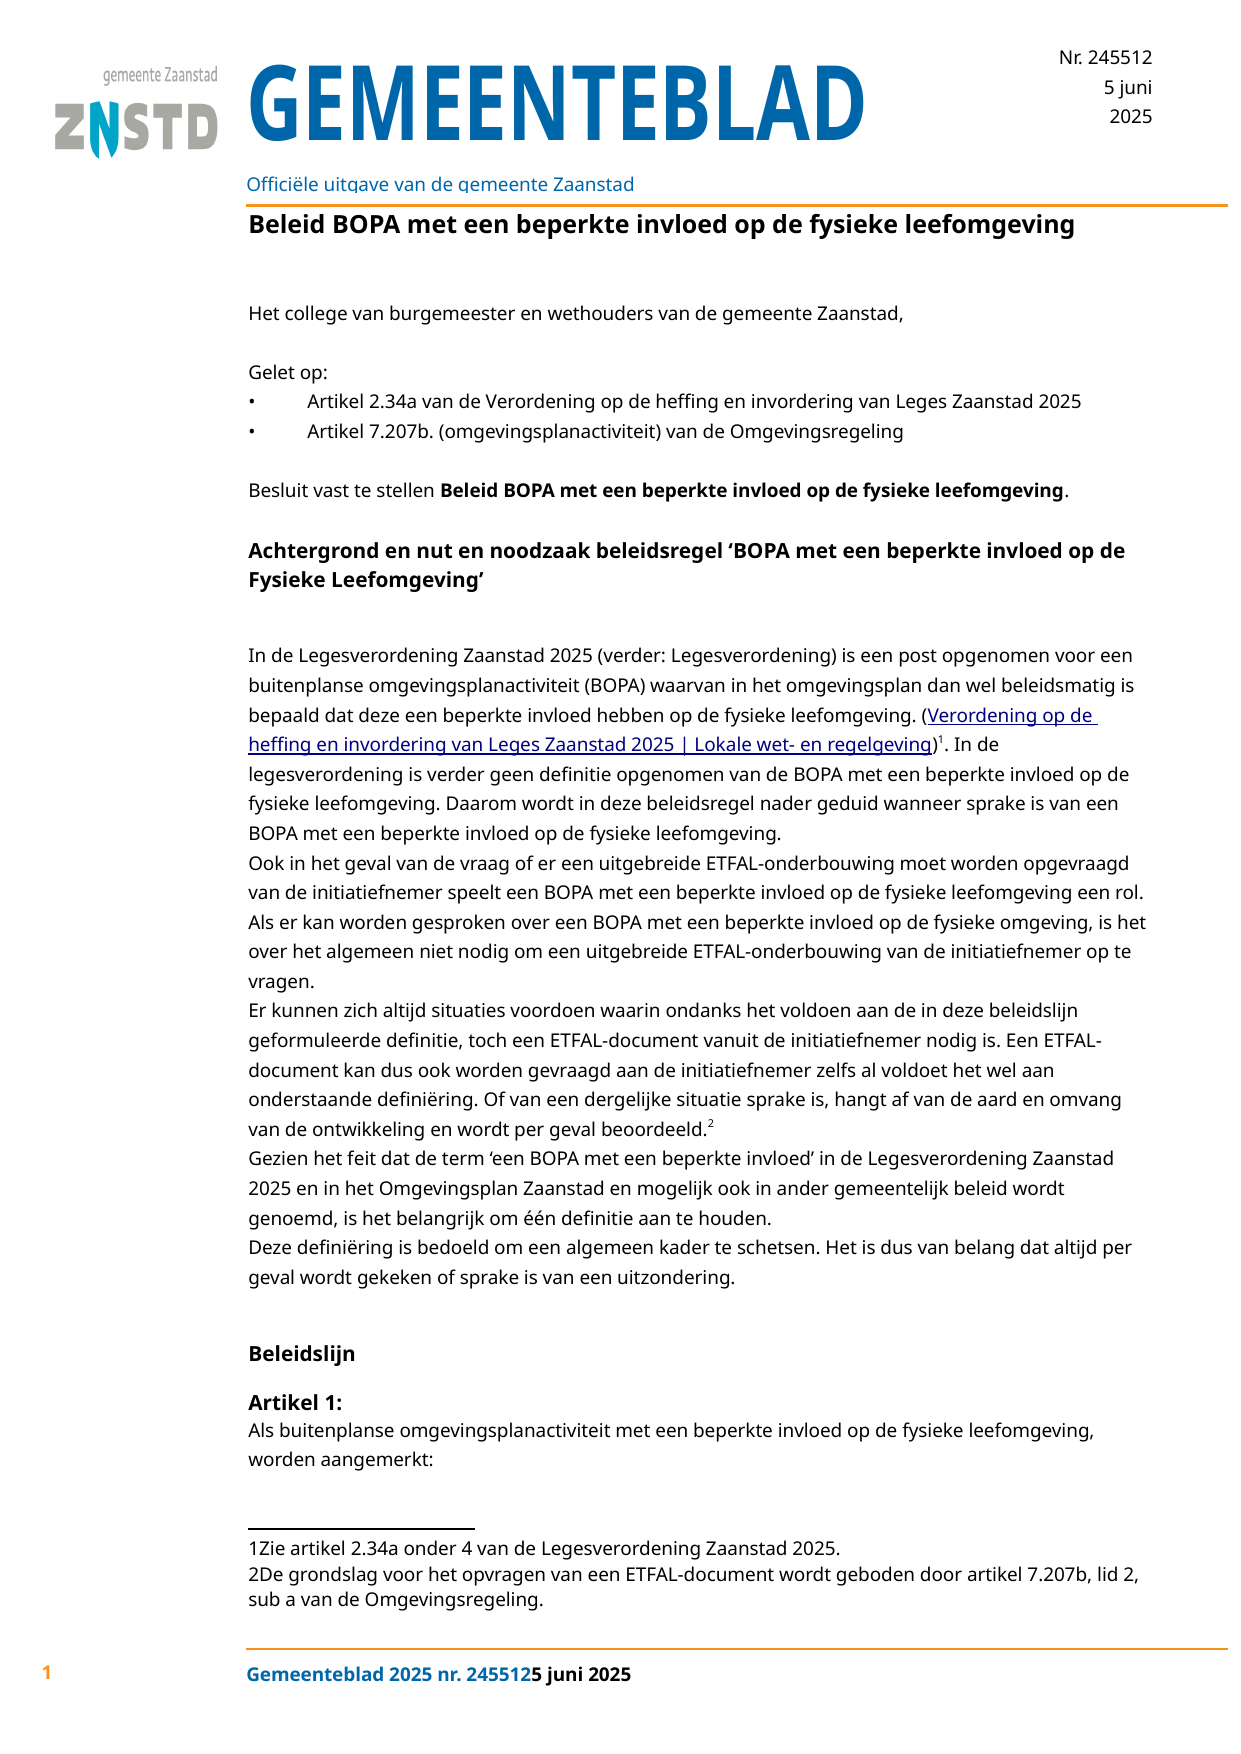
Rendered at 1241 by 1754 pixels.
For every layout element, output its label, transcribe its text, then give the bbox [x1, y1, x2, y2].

picture [41, 47, 231, 172]
text Het college van burgemeester en wethouders van de gemeente Zaanstad, [248, 300, 1152, 326]
text Deze definiëring is bedoeld om een algemeen kader te schetsen. Het is dus van belang dat altijd per geval wordt gekeken of sprake is van een uitzondering. [248, 1234, 1152, 1290]
text Gelet op: [248, 359, 1152, 385]
text Beleid BOPA met een beperkte invloed op de fysieke leefomgeving [248, 207, 1152, 241]
text In de Legesverordening Zaanstad 2025 (verder: Legesverordening) is een post opgenomen voor een buitenplanse omgevingsplanactiviteit (BOPA) waarvan in het omgevingsplan dan wel beleidsmatig is bepaald dat deze een beperkte invloed hebben op de fysieke leefomgeving. (Verordening op de heffing en invordering van Leges Zaanstad 2025 | Lokale wet- en regelgeving). In de legesverordening is verder geen definitie opgenomen van de BOPA met een beperkte invloed op de fysieke leefomgeving. Daarom wordt in deze beleidsregel nader geduid wanneer sprake is van een BOPA met een beperkte invloed op de fysieke leefomgeving. [248, 643, 1152, 846]
text Besluit vast te stellen Beleid BOPA met een beperkte invloed op de fysieke leefomgeving. [248, 477, 1152, 503]
list Artikel 7.207b. (omgevingsplanactiviteit) van de Omgevingsregeling [248, 418, 1152, 444]
text Zie artikel 2.34a onder 4 van de Legesverordening Zaanstad 2025. [248, 1535, 1152, 1561]
list Artikel 2.34a van de Verordening op de heffing en invordering van Leges Zaanstad 2025 [248, 389, 1152, 414]
text Beleidslijn [248, 1339, 1152, 1368]
text De grondslag voor het opvragen van een ETFAL-document wordt geboden door artikel 7.207b, lid 2, sub a van de Omgevingsregeling. [248, 1561, 1152, 1612]
text Gezien het feit dat de term ‘een BOPA met een beperkte invloed’ in de Legesverordening Zaanstad 2025 en in het Omgevingsplan Zaanstad en mogelijk ook in ander gemeentelijk beleid wordt genoemd, is het belangrijk om één definitie aan te houden. [248, 1146, 1152, 1231]
text Achtergrond en nut en noodzaak beleidsregel ‘BOPA met een beperkte invloed op de Fysieke Leefomgeving’ [248, 537, 1152, 593]
text Als buitenplanse omgevingsplanactiviteit met een beperkte invloed op de fysieke leefomgeving, worden aangemerkt: [248, 1417, 1152, 1472]
text Artikel 1: [248, 1388, 1152, 1417]
text Er kunnen zich altijd situaties voordoen waarin ondanks het voldoen aan de in deze beleidslijn geformuleerde definitie, toch een ETFAL-document vanuit de initiatiefnemer nodig is. Een ETFAL-document kan dus ook worden gevraagd aan de initiatiefnemer zelfs al voldoet het wel aan onderstaande definiëring. Of van een dergelijke situatie sprake is, hangt af van de aard en omvang van de ontwikkeling en wordt per geval beoordeeld. [248, 998, 1152, 1142]
text Ook in het geval van de vraag of er een uitgebreide ETFAL-onderbouwing moet worden opgevraagd van de initiatiefnemer speelt een BOPA met een beperkte invloed op de fysieke leefomgeving een rol. Als er kan worden gesproken over een BOPA met een beperkte invloed op de fysieke omgeving, is het over het algemeen niet nodig om een uitgebreide ETFAL-onderbouwing van de initiatiefnemer op te vragen. [248, 850, 1152, 994]
